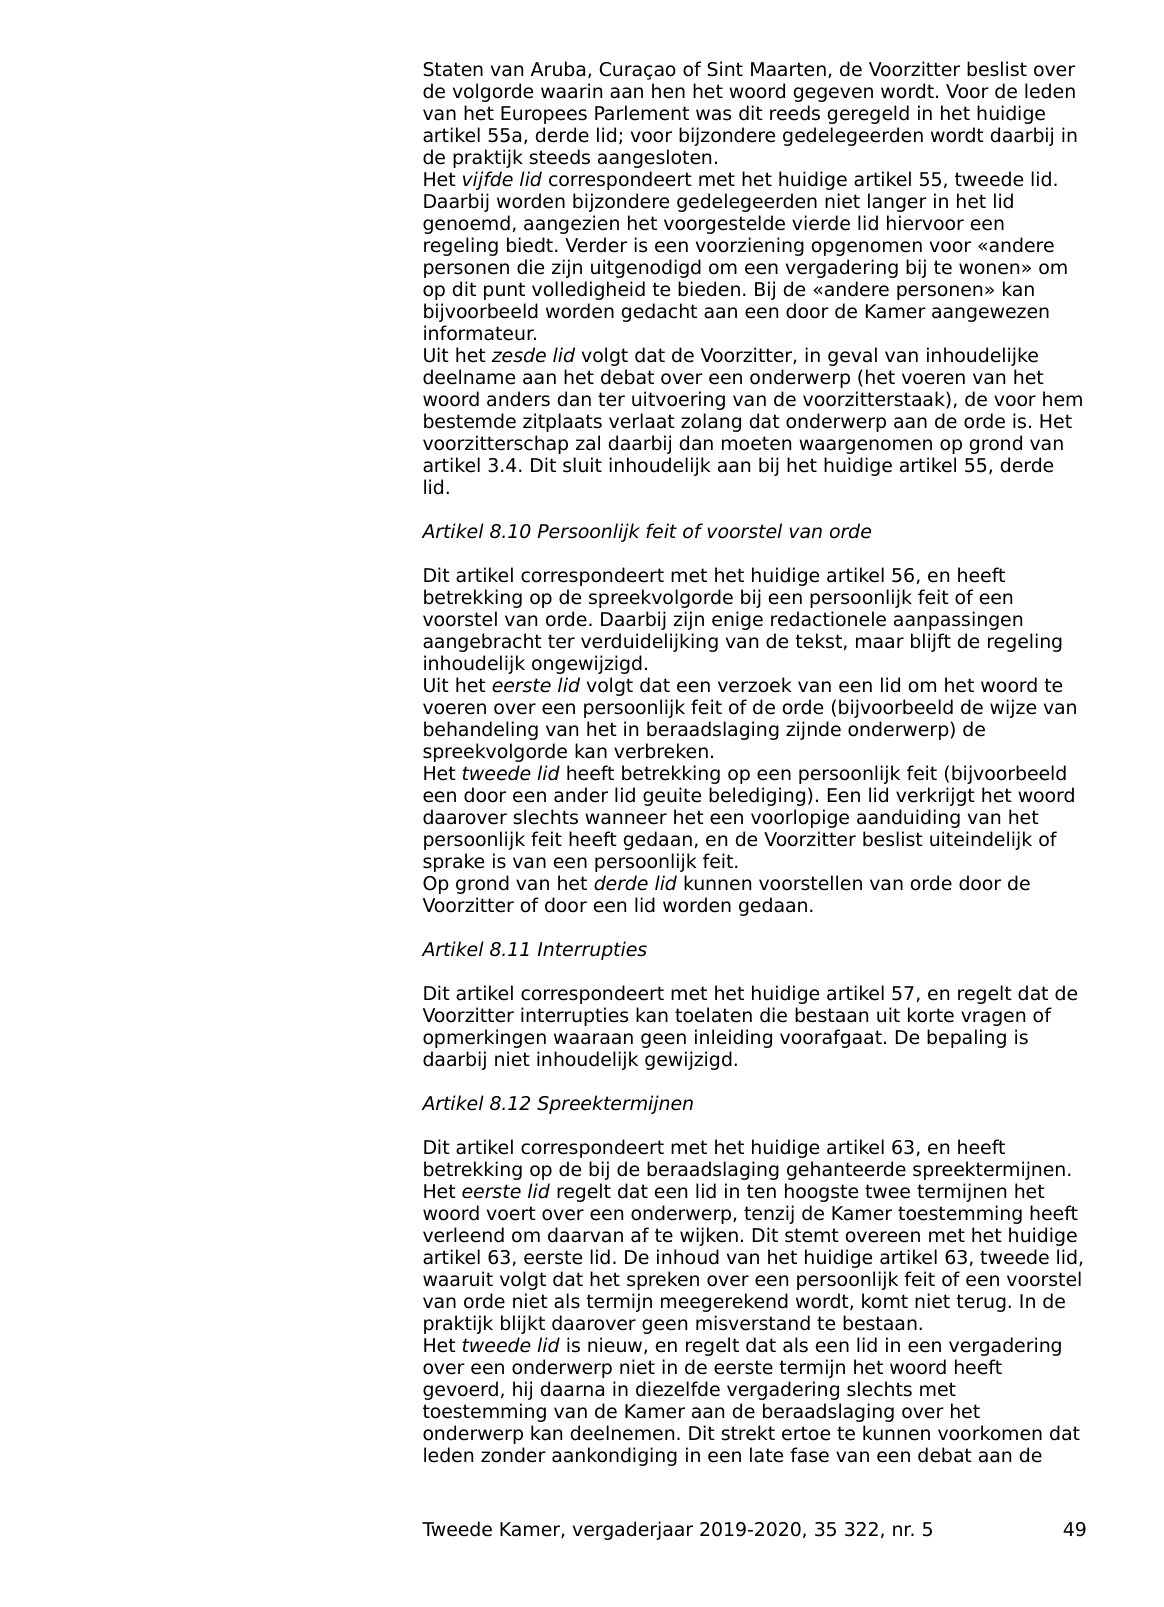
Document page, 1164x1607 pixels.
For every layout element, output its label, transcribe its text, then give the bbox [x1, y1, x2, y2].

text Dit artikel correspondeert met het huidige artikel 57, en regelt dat de Voorzitter interrupties kan toelaten die bestaan uit korte vragen of opmerkingen waaraan geen inleiding voorafgaat. De bepaling is daarbij niet inhoudelijk gewijzigd. [422, 983, 1087, 1071]
text Het vijfde lid correspondeert met het huidige artikel 55, tweede lid. Daarbij worden bijzondere gedelegeerden niet langer in het lid genoemd, aangezien het voorgestelde vierde lid hiervoor een regeling biedt. Verder is een voorziening opgenomen voor «andere personen die zijn uitgenodigd om een vergadering bij te wonen» om op dit punt volledigheid te bieden. Bij de «andere personen» kan bijvoorbeeld worden gedacht aan een door de Kamer aangewezen informateur. [422, 169, 1087, 345]
text Het tweede lid is nieuw, en regelt dat als een lid in een vergadering over een onderwerp niet in de eerste termijn het woord heeft gevoerd, hij daarna in diezelfde vergadering slechts met toestemming van de Kamer aan de beraadslaging over het onderwerp kan deelnemen. Dit strekt ertoe te kunnen voorkomen dat leden zonder aankondiging in een late fase van een debat aan de [422, 1335, 1087, 1467]
text Het tweede lid heeft betrekking op een persoonlijk feit (bijvoorbeeld een door een ander lid geuite belediging). Een lid verkrijgt het woord daarover slechts wanneer het een voorlopige aanduiding van het persoonlijk feit heeft gedaan, en de Voorzitter beslist uiteindelijk of sprake is van een persoonlijk feit. [422, 763, 1087, 873]
subtitle Artikel 8.10 Persoonlijk feit of voorstel van orde [422, 521, 1087, 543]
text Staten van Aruba, Curaçao of Sint Maarten, de Voorzitter beslist over de volgorde waarin aan hen het woord gegeven wordt. Voor de leden van het Europees Parlement was dit reeds geregeld in het huidige artikel 55a, derde lid; voor bijzondere gedelegeerden wordt daarbij in de praktijk steeds aangesloten. [422, 59, 1087, 169]
subtitle Artikel 8.11 Interrupties [422, 939, 1087, 961]
text Uit het eerste lid volgt dat een verzoek van een lid om het woord te voeren over een persoonlijk feit of de orde (bijvoorbeeld de wijze van behandeling van het in beraadslaging zijnde onderwerp) de spreekvolgorde kan verbreken. [422, 675, 1087, 763]
text Dit artikel correspondeert met het huidige artikel 63, en heeft betrekking op de bij de beraadslaging gehanteerde spreektermijnen. [422, 1137, 1087, 1181]
text Dit artikel correspondeert met het huidige artikel 56, en heeft betrekking op de spreekvolgorde bij een persoonlijk feit of een voorstel van orde. Daarbij zijn enige redactionele aanpassingen aangebracht ter verduidelijking van de tekst, maar blijft de regeling inhoudelijk ongewijzigd. [422, 565, 1087, 675]
subtitle Artikel 8.12 Spreektermijnen [422, 1093, 1087, 1115]
text Op grond van het derde lid kunnen voorstellen van orde door de Voorzitter of door een lid worden gedaan. [422, 873, 1087, 917]
text Het eerste lid regelt dat een lid in ten hoogste twee termijnen het woord voert over een onderwerp, tenzij de Kamer toestemming heeft verleend om daarvan af te wijken. Dit stemt overeen met het huidige artikel 63, eerste lid. De inhoud van het huidige artikel 63, tweede lid, waaruit volgt dat het spreken over een persoonlijk feit of een voorstel van orde niet als termijn meegerekend wordt, komt niet terug. In de praktijk blijkt daarover geen misverstand te bestaan. [422, 1181, 1087, 1335]
text Uit het zesde lid volgt dat de Voorzitter, in geval van inhoudelijke deelname aan het debat over een onderwerp (het voeren van het woord anders dan ter uitvoering van de voorzitterstaak), de voor hem bestemde zitplaats verlaat zolang dat onderwerp aan de orde is. Het voorzitterschap zal daarbij dan moeten waargenomen op grond van artikel 3.4. Dit sluit inhoudelijk aan bij het huidige artikel 55, derde lid. [422, 345, 1087, 499]
